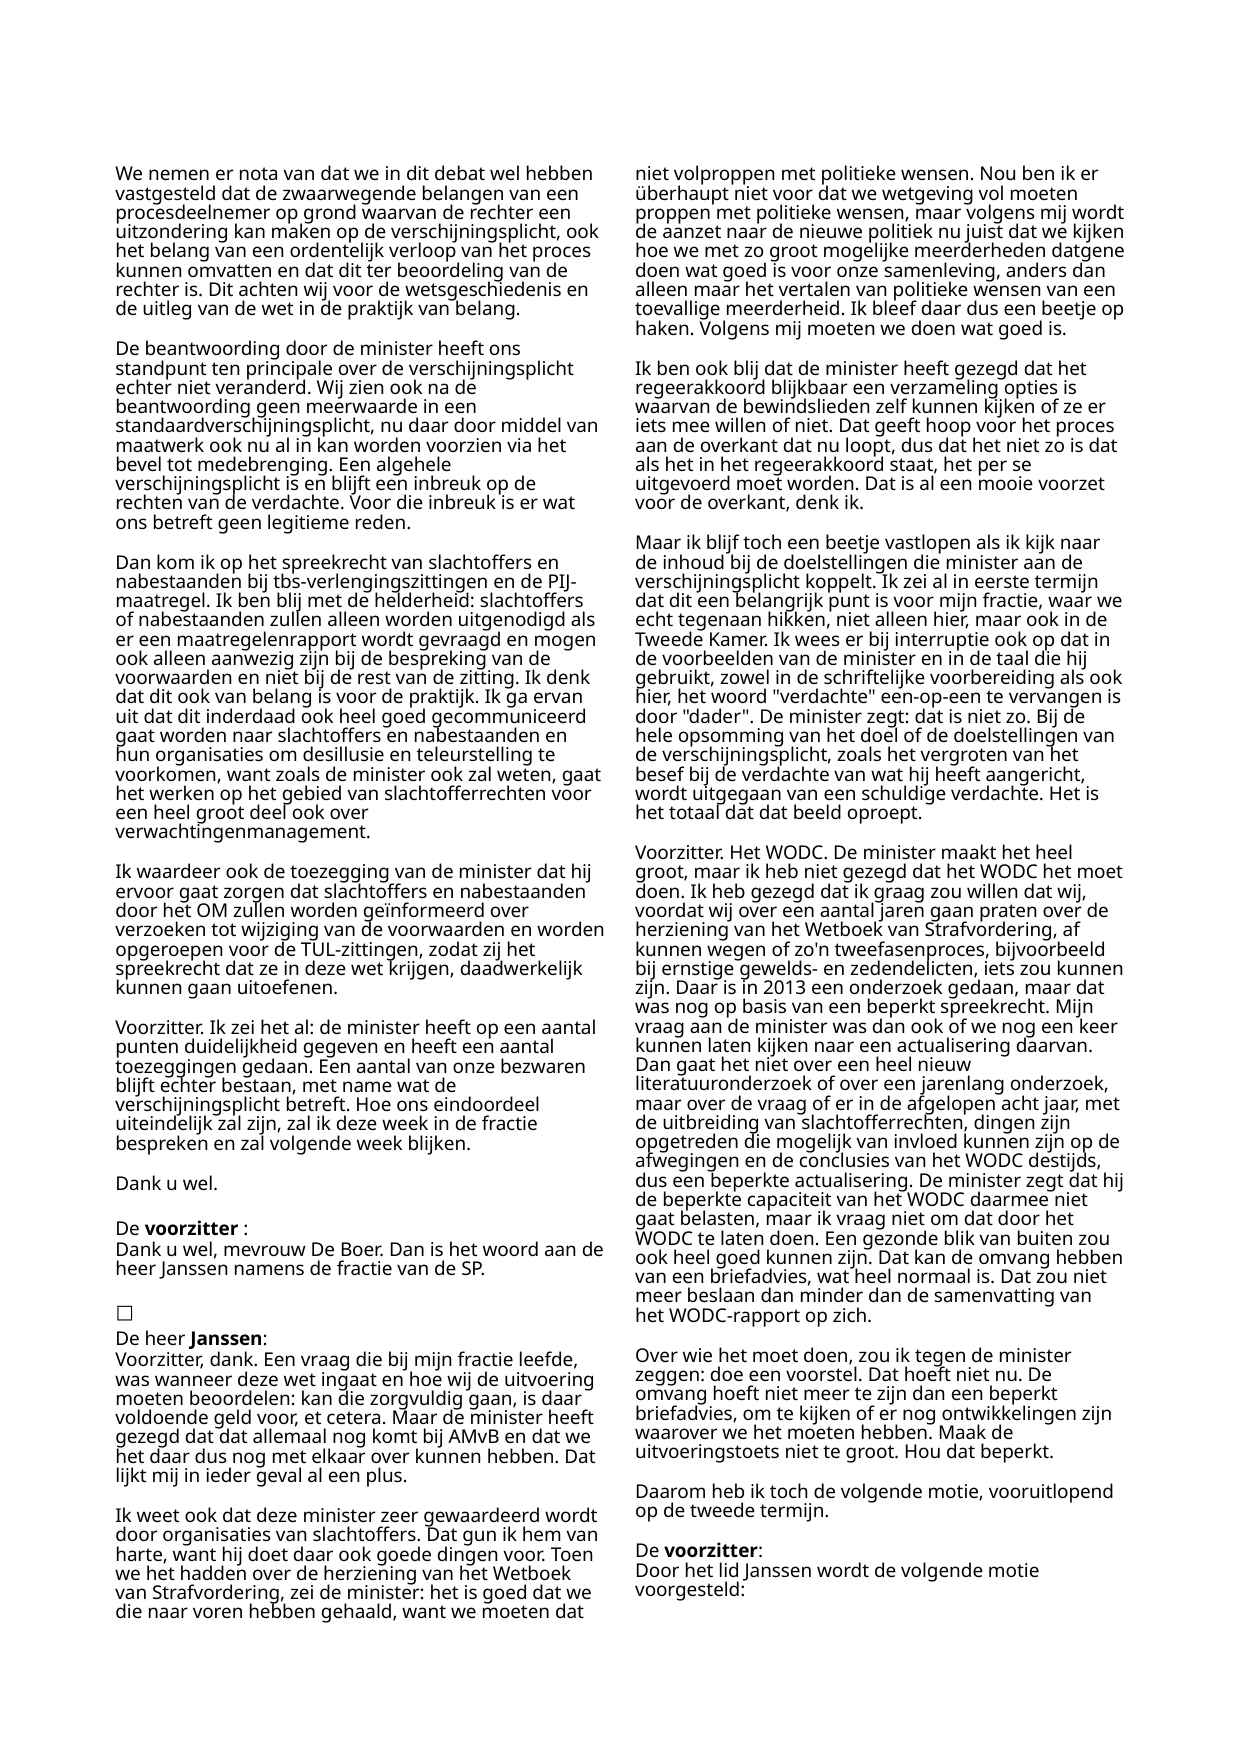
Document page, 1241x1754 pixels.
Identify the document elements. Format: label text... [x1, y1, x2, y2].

text Door het lid Janssen wordt de volgende motie voorgesteld: [635, 1562, 1125, 1600]
text Daarom heb ik toch de volgende motie, vooruitlopend op de tweede termijn. [635, 1483, 1125, 1522]
text Dank u wel. [115, 1175, 605, 1194]
text Voorzitter, dank. Een vraag die bij mijn fractie leefde, was wanneer deze wet ingaat en hoe wij de uitvoering moeten beoordelen: kan die zorgvuldig gaan, is daar voldoende geld voor, et cetera. Maar de minister heeft gezegd dat dat allemaal nog komt bij AMvB en dat we het daar dus nog met elkaar over kunnen hebben. Dat lijkt mij in ieder geval al een plus. [115, 1351, 605, 1486]
text Ik ben ook blij dat de minister heeft gezegd dat het regeerakkoord blijkbaar een verzameling opties is waarvan de bewindslieden zelf kunnen kijken of ze er iets mee willen of niet. Dat geeft hoop voor het proces aan de overkant dat nu loopt, dus dat het niet zo is dat als het in het regeerakkoord staat, het per se uitgevoerd moet worden. Dat is al een mooie voorzet voor de overkant, denk ik. [635, 359, 1125, 514]
text ⬜ [115, 1300, 605, 1326]
text De heer Janssen: [115, 1326, 605, 1351]
text De voorzitter: [635, 1542, 1125, 1562]
text Maar ik blijf toch een beetje vastlopen als ik kijk naar de inhoud bij de doelstellingen die minister aan de verschijningsplicht koppelt. Ik zei al in eerste termijn dat dit een belangrijk punt is voor mijn fractie, waar we echt tegenaan hikken, niet alleen hier, maar ook in de Tweede Kamer. Ik wees er bij interruptie ook op dat in de voorbeelden van de minister en in de taal die hij gebruikt, zowel in de schriftelijke voorbereiding als ook hier, het woord "verdachte" een-op-een te vervangen is door "dader". De minister zegt: dat is niet zo. Bij de hele opsomming van het doel of de doelstellingen van de verschijningsplicht, zoals het vergroten van het besef bij de verdachte van wat hij heeft aangericht, wordt uitgegaan van een schuldige verdachte. Het is het totaal dat dat beeld oproept. [635, 534, 1125, 823]
text Voorzitter. Ik zei het al: de minister heeft op een aantal punten duidelijkheid gegeven en heeft een aantal toezeggingen gedaan. Een aantal van onze bezwaren blijft echter bestaan, met name wat de verschijningsplicht betreft. Hoe ons eindoordeel uiteindelijk zal zijn, zal ik deze week in de fractie bespreken en zal volgende week blijken. [115, 1019, 605, 1154]
text Over wie het moet doen, zou ik tegen de minister zeggen: doe een voorstel. Dat hoeft niet nu. De omvang hoeft niet meer te zijn dan een beperkt briefadvies, om te kijken of er nog ontwikkelingen zijn waarover we het moeten hebben. Maak de uitvoeringstoets niet te groot. Hou dat beperkt. [635, 1347, 1125, 1462]
text Ik weet ook dat deze minister zeer gewaardeerd wordt door organisaties van slachtoffers. Dat gun ik hem van harte, want hij doet daar ook goede dingen voor. Toen we het hadden over de herziening van het Wetboek van Strafvordering, zei de minister: het is goed dat we die naar voren hebben gehaald, want we moeten dat [115, 1507, 605, 1623]
text Dan kom ik op het spreekrecht van slachtoffers en nabestaanden bij tbs-verlengingszittingen en de PIJ-maatregel. Ik ben blij met de helderheid: slachtoffers of nabestaanden zullen alleen worden uitgenodigd als er een maatregelenrapport wordt gevraagd en mogen ook alleen aanwezig zijn bij de bespreking van de voorwaarden en niet bij de rest van de zitting. Ik denk dat dit ook van belang is voor de praktijk. Ik ga ervan uit dat dit inderdaad ook heel goed gecommuniceerd gaat worden naar slachtoffers en nabestaanden en hun organisaties om desillusie en teleurstelling te voorkomen, want zoals de minister ook zal weten, gaat het werken op het gebied van slachtofferrechten voor een heel groot deel ook over verwachtingenmanagement. [115, 554, 605, 843]
text De voorzitter : [115, 1215, 605, 1241]
text niet volproppen met politieke wensen. Nou ben ik er überhaupt niet voor dat we wetgeving vol moeten proppen met politieke wensen, maar volgens mij wordt de aanzet naar de nieuwe politiek nu juist dat we kijken hoe we met zo groot mogelijke meerderheden datgene doen wat goed is voor onze samenleving, anders dan alleen maar het vertalen van politieke wensen van een toevallige meerderheid. Ik bleef daar dus een beetje op haken. Volgens mij moeten we doen wat goed is. [635, 165, 1125, 339]
text Voorzitter. Het WODC. De minister maakt het heel groot, maar ik heb niet gezegd dat het WODC het moet doen. Ik heb gezegd dat ik graag zou willen dat wij, voordat wij over een aantal jaren gaan praten over de herziening van het Wetboek van Strafvordering, af kunnen wegen of zo'n tweefasenproces, bijvoorbeeld bij ernstige gewelds- en zedendelicten, iets zou kunnen zijn. Daar is in 2013 een onderzoek gedaan, maar dat was nog op basis van een beperkt spreekrecht. Mijn vraag aan de minister was dan ook of we nog een keer kunnen laten kijken naar een actualisering daarvan. Dan gaat het niet over een heel nieuw literatuuronderzoek of over een jarenlang onderzoek, maar over de vraag of er in de afgelopen acht jaar, met de uitbreiding van slachtofferrechten, dingen zijn opgetreden die mogelijk van invloed kunnen zijn op de afwegingen en de conclusies van het WODC destijds, dus een beperkte actualisering. De minister zegt dat hij de beperkte capaciteit van het WODC daarmee niet gaat belasten, maar ik vraag niet om dat door het WODC te laten doen. Een gezonde blik van buiten zou ook heel goed kunnen zijn. Dat kan de omvang hebben van een briefadvies, wat heel normaal is. Dat zou niet meer beslaan dan minder dan de samenvatting van het WODC-rapport op zich. [635, 844, 1125, 1326]
text De beantwoording door de minister heeft ons standpunt ten principale over de verschijningsplicht echter niet veranderd. Wij zien ook na de beantwoording geen meerwaarde in een standaardverschijningsplicht, nu daar door middel van maatwerk ook nu al in kan worden voorzien via het bevel tot medebrenging. Een algehele verschijningsplicht is en blijft een inbreuk op de rechten van de verdachte. Voor die inbreuk is er wat ons betreft geen legitieme reden. [115, 340, 605, 533]
text Dank u wel, mevrouw De Boer. Dan is het woord aan de heer Janssen namens de fractie van de SP. [115, 1241, 605, 1279]
text We nemen er nota van dat we in dit debat wel hebben vastgesteld dat de zwaarwegende belangen van een procesdeelnemer op grond waarvan de rechter een uitzondering kan maken op de verschijningsplicht, ook het belang van een ordentelijk verloop van het proces kunnen omvatten en dat dit ter beoordeling van de rechter is. Dit achten wij voor de wetsgeschiedenis en de uitleg van de wet in de praktijk van belang. [115, 165, 605, 319]
text Ik waardeer ook de toezegging van de minister dat hij ervoor gaat zorgen dat slachtoffers en nabestaanden door het OM zullen worden geïnformeerd over verzoeken tot wijziging van de voorwaarden en worden opgeroepen voor de TUL-zittingen, zodat zij het spreekrecht dat ze in deze wet krijgen, daadwerkelijk kunnen gaan uitoefenen. [115, 863, 605, 998]
